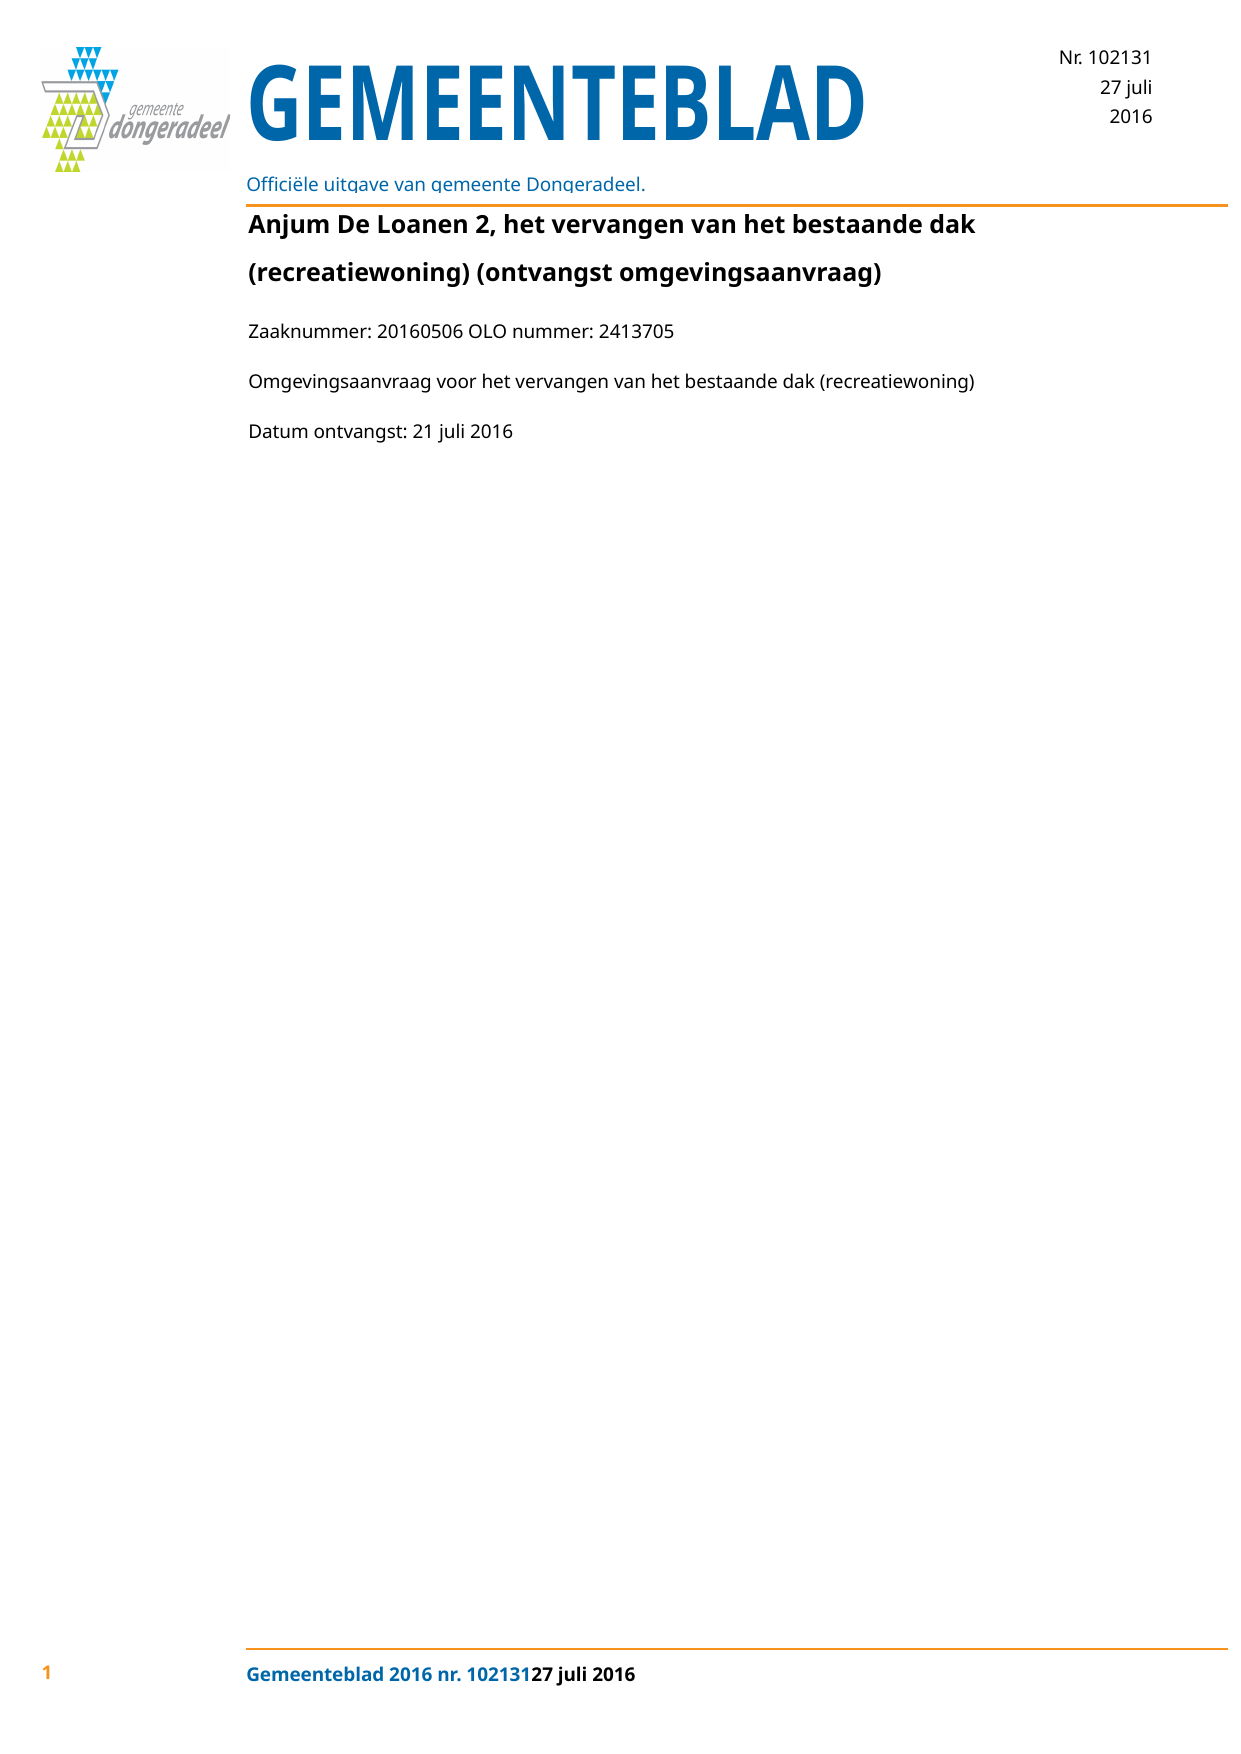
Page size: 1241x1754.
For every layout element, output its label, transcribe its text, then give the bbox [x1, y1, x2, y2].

text Datum ontvangst: 21 juli 2016 [248, 419, 1152, 444]
text Zaaknummer: 20160506 OLO nummer: 2413705 [248, 318, 1152, 344]
picture [99, 72, 104, 80]
text Anjum De Loanen 2, het vervangen van het bestaande dak (recreatiewoning) (ontvangst omgevingsaanvraag) [248, 207, 1152, 288]
picture [41, 47, 231, 172]
picture [107, 73, 113, 80]
text Omgevingsaanvraag voor het vervangen van het bestaande dak (recreatiewoning) [248, 368, 1152, 394]
